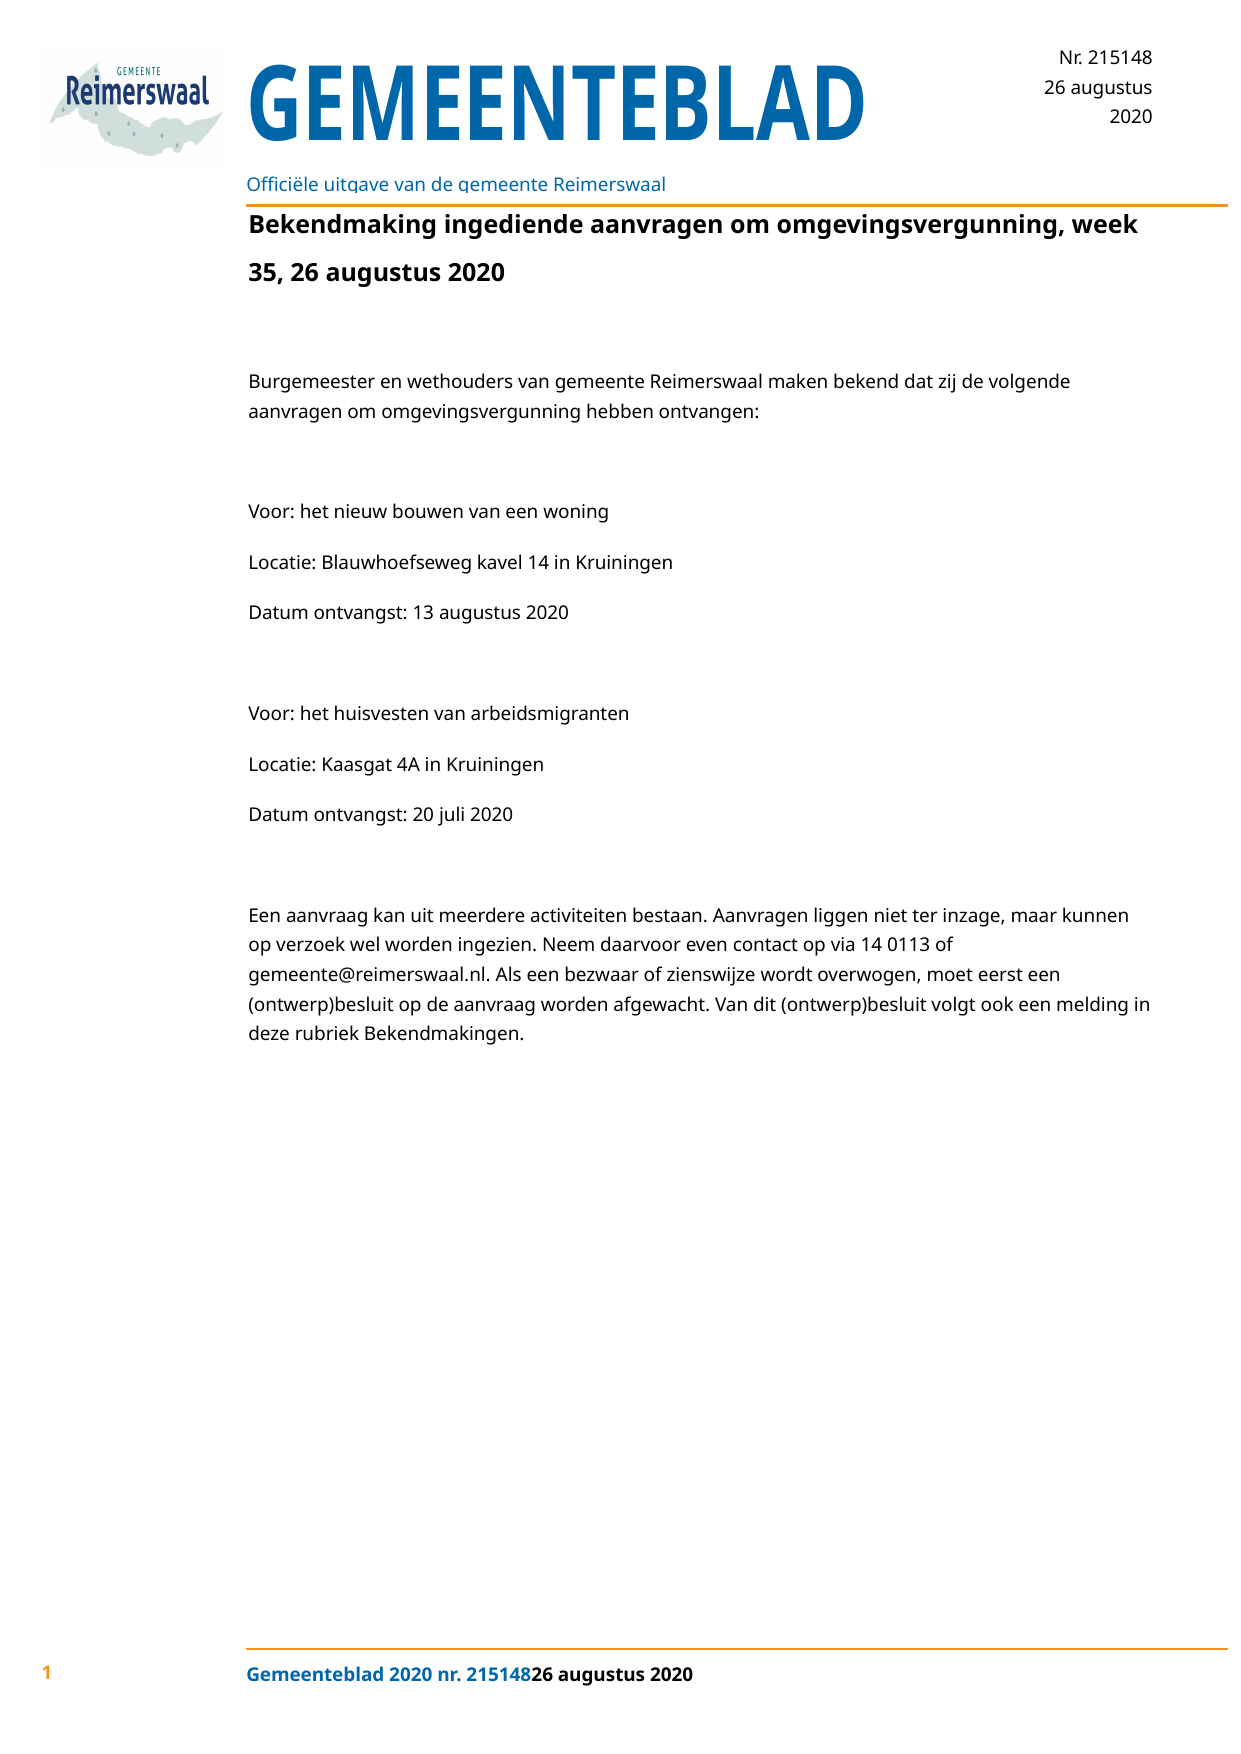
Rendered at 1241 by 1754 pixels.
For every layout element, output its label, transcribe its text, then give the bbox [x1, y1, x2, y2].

picture [41, 47, 231, 172]
text Bekendmaking ingediende aanvragen om omgevingsvergunning, week 35, 26 augustus 2020 [248, 207, 1152, 288]
text Locatie: Blauwhoefseweg kavel 14 in Kruiningen [248, 549, 1152, 575]
text Burgemeester en wethouders van gemeente Reimerswaal maken bekend dat zij de volgende aanvragen om omgevingsvergunning hebben ontvangen: [248, 368, 1152, 424]
text Een aanvraag kan uit meerdere activiteiten bestaan. Aanvragen liggen niet ter inzage, maar kunnen op verzoek wel worden ingezien. Neem daarvoor even contact op via 14 0113 of gemeente@reimerswaal.nl. Als een bezwaar of zienswijze wordt overwogen, moet eerst een (ontwerp)besluit op de aanvraag worden afgewacht. Van dit (ontwerp)besluit volgt ook een melding in deze rubriek Bekendmakingen. [248, 902, 1152, 1046]
text Locatie: Kaasgat 4A in Kruiningen [248, 751, 1152, 777]
text Datum ontvangst: 13 augustus 2020 [248, 599, 1152, 625]
text Datum ontvangst: 20 juli 2020 [248, 801, 1152, 827]
text Voor: het huisvesten van arbeidsmigranten [248, 700, 1152, 726]
text Voor: het nieuw bouwen van een woning [248, 499, 1152, 524]
